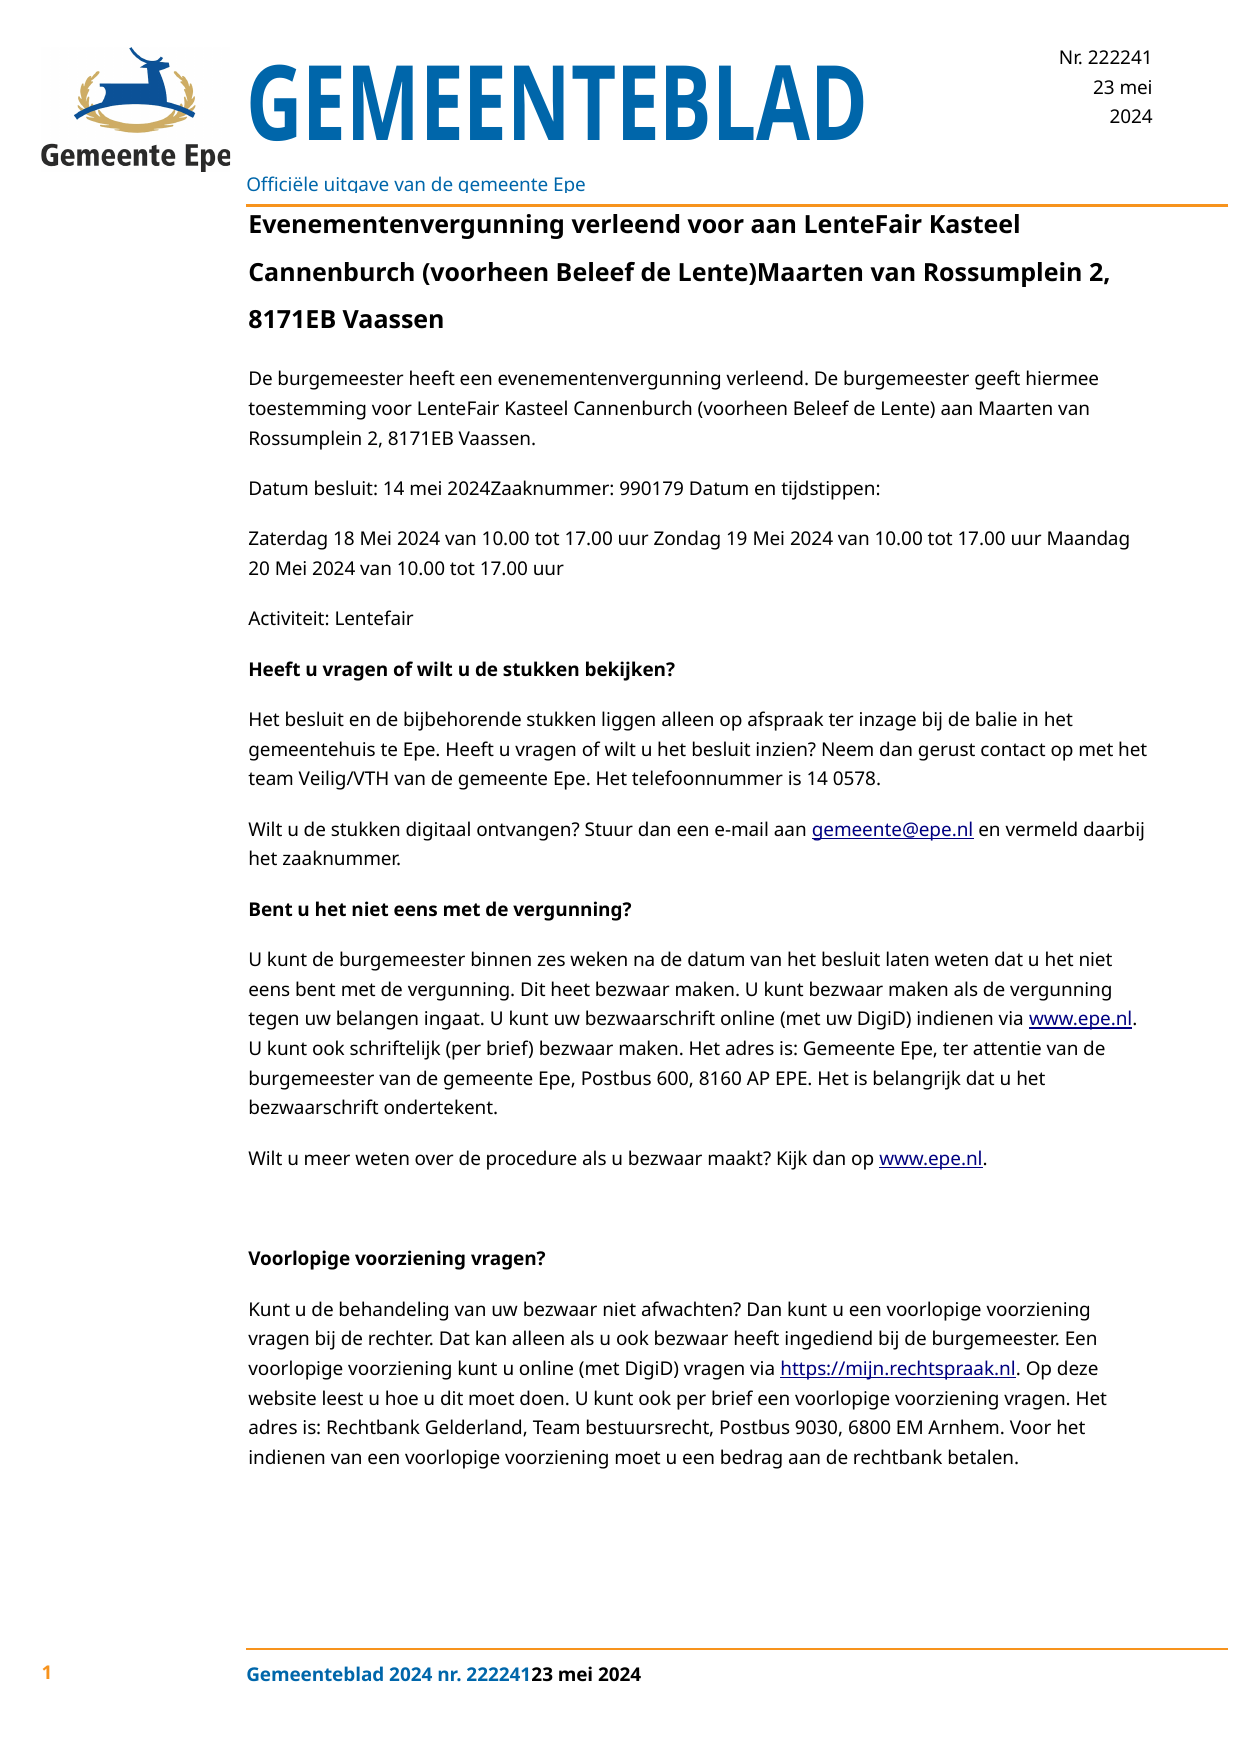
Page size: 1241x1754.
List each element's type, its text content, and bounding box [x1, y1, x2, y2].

text Het besluit en de bijbehorende stukken liggen alleen op afspraak ter inzage bij de balie in het gemeentehuis te Epe. Heeft u vragen of wilt u het besluit inzien? Neem dan gerust contact op met het team Veilig/VTH van de gemeente Epe. Het telefoonnummer is 14 0578. [248, 706, 1152, 791]
picture [41, 47, 231, 172]
text Zaterdag 18 Mei 2024 van 10.00 tot 17.00 uur Zondag 19 Mei 2024 van 10.00 tot 17.00 uur Maandag 20 Mei 2024 van 10.00 tot 17.00 uur [248, 526, 1152, 581]
text Datum besluit: 14 mei 2024Zaaknummer: 990179 Datum en tijdstippen: [248, 475, 1152, 501]
text Activiteit: Lentefair [248, 606, 1152, 631]
text U kunt de burgemeester binnen zes weken na de datum van het besluit laten weten dat u het niet eens bent met de vergunning. Dit heet bezwaar maken. U kunt bezwaar maken als de vergunning tegen uw belangen ingaat. U kunt uw bezwaarschrift online (met uw DigiD) indienen via www.epe.nl. U kunt ook schriftelijk (per brief) bezwaar maken. Het adres is: Gemeente Epe, ter attentie van de burgemeester van de gemeente Epe, Postbus 600, 8160 AP EPE. Het is belangrijk dat u het bezwaarschrift ondertekent. [248, 946, 1152, 1120]
text Kunt u de behandeling van uw bezwaar niet afwachten? Dan kunt u een voorlopige voorziening vragen bij de rechter. Dat kan alleen als u ook bezwaar heeft ingediend bij de burgemeester. Een voorlopige voorziening kunt u online (met DigiD) vragen via https://mijn.rechtspraak.nl. Op deze website leest u hoe u dit moet doen. U kunt ook per brief een voorlopige voorziening vragen. Het adres is: Rechtbank Gelderland, Team bestuursrecht, Postbus 9030, 6800 EM Arnhem. Voor het indienen van een voorlopige voorziening moet u een bedrag aan de rechtbank betalen. [248, 1296, 1152, 1469]
text Wilt u meer weten over de procedure als u bezwaar maakt? Kijk dan op www.epe.nl. [248, 1145, 1152, 1170]
text Evenementenvergunning verleend voor aan LenteFair Kasteel Cannenburch (voorheen Beleef de Lente)Maarten van Rossumplein 2, 8171EB Vaassen [248, 207, 1152, 336]
text Wilt u de stukken digitaal ontvangen? Stuur dan een e-mail aan gemeente@epe.nl en vermeld daarbij het zaaknummer. [248, 816, 1152, 871]
text Bent u het niet eens met de vergunning? [248, 896, 1152, 922]
text Heeft u vragen of wilt u de stukken bekijken? [248, 656, 1152, 682]
text De burgemeester heeft een evenementenvergunning verleend. De burgemeester geeft hiermee toestemming voor LenteFair Kasteel Cannenburch (voorheen Beleef de Lente) aan Maarten van Rossumplein 2, 8171EB Vaassen. [248, 366, 1152, 450]
text Voorlopige voorziening vragen? [248, 1246, 1152, 1271]
